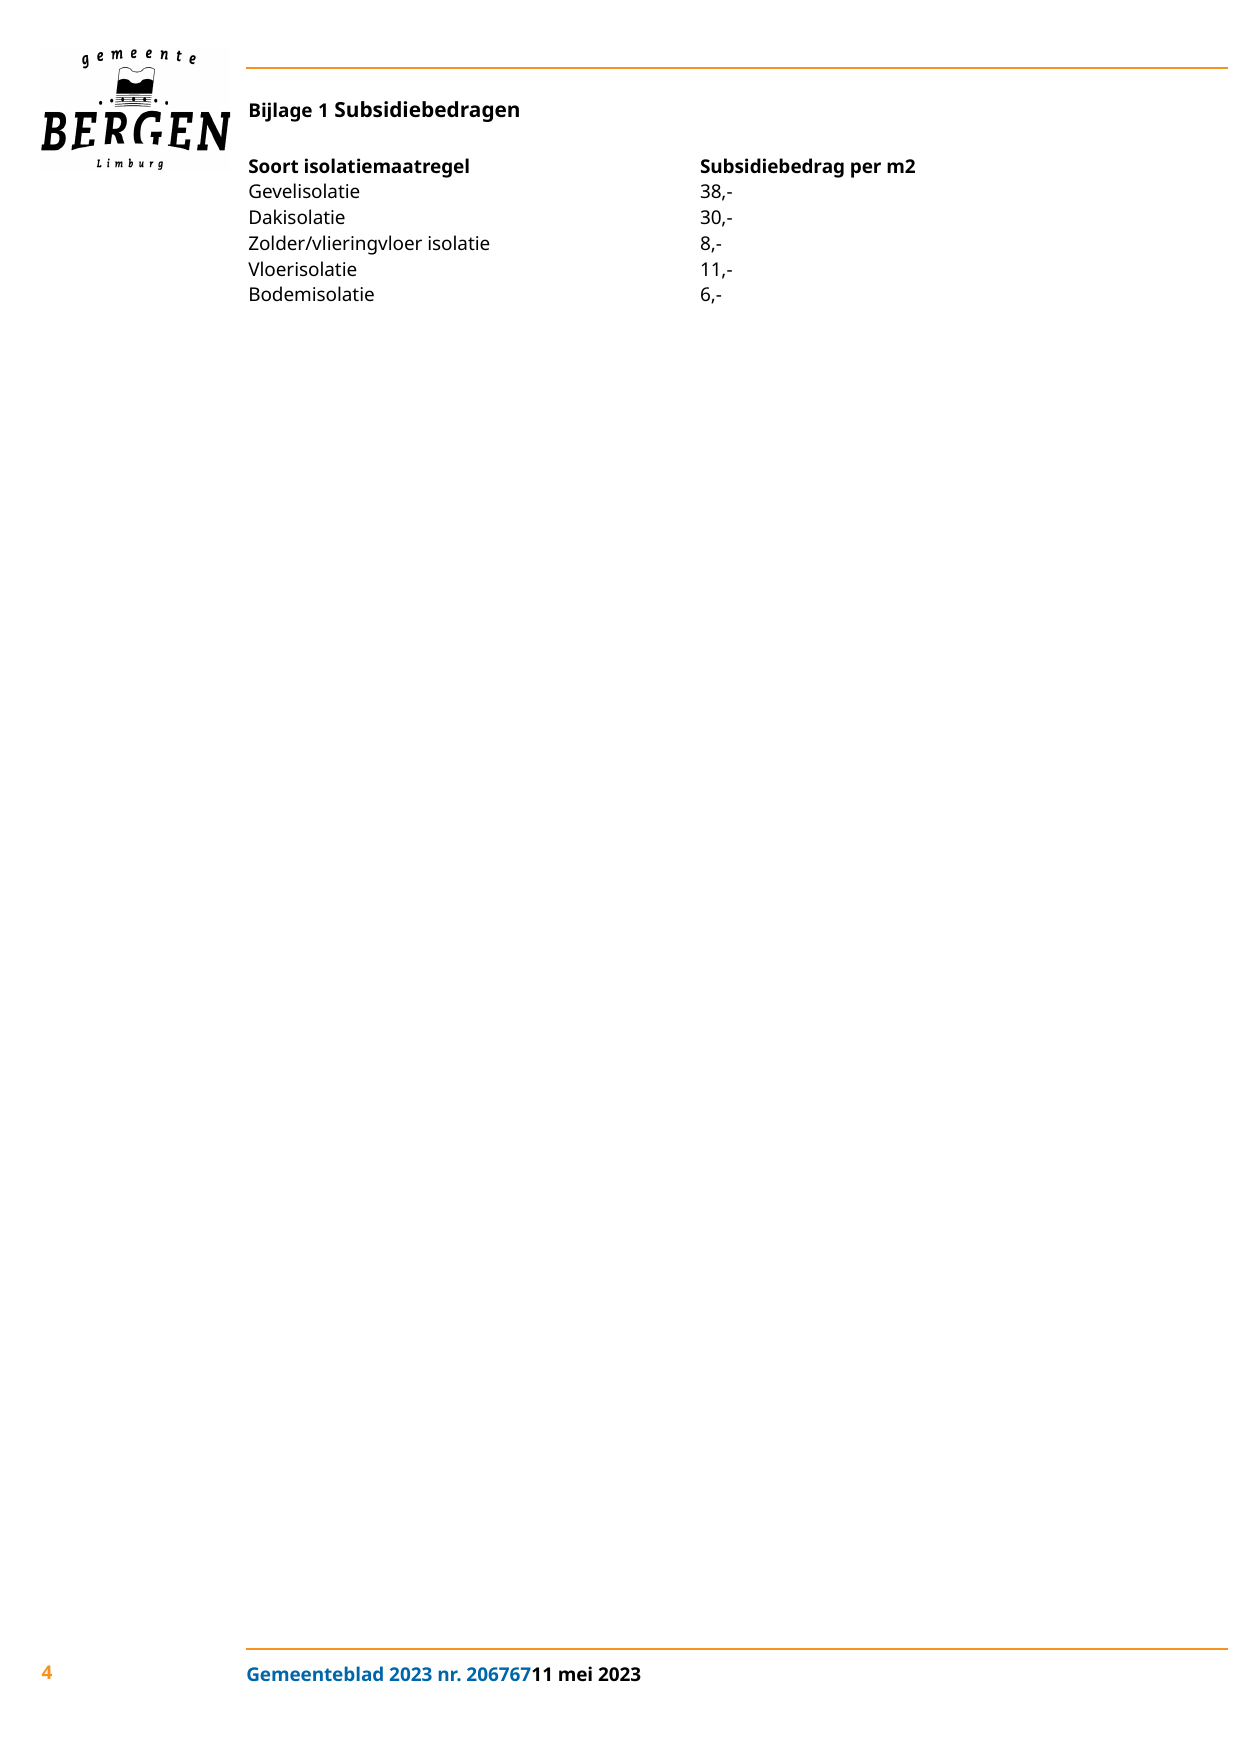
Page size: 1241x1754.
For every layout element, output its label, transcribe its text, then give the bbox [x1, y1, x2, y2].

table_cell 11,- [700, 256, 1152, 282]
table_cell 30,- [700, 205, 1152, 230]
table_cell Zolder/vlieringvloer isolatie [248, 230, 700, 256]
table_cell 38,- [700, 179, 1152, 204]
table_cell Bodemisolatie [248, 282, 700, 307]
table_header Soort isolatiemaatregel [248, 153, 700, 179]
table_cell Dakisolatie [248, 205, 700, 230]
text Bijlage 1 Subsidiebedragen [248, 95, 1152, 123]
table_header Subsidiebedrag per m2 [700, 153, 1152, 179]
table_cell 8,- [700, 230, 1152, 256]
table_cell Gevelisolatie [248, 179, 700, 204]
table_cell 6,- [700, 282, 1152, 307]
table_cell Vloerisolatie [248, 256, 700, 282]
picture [41, 47, 231, 172]
